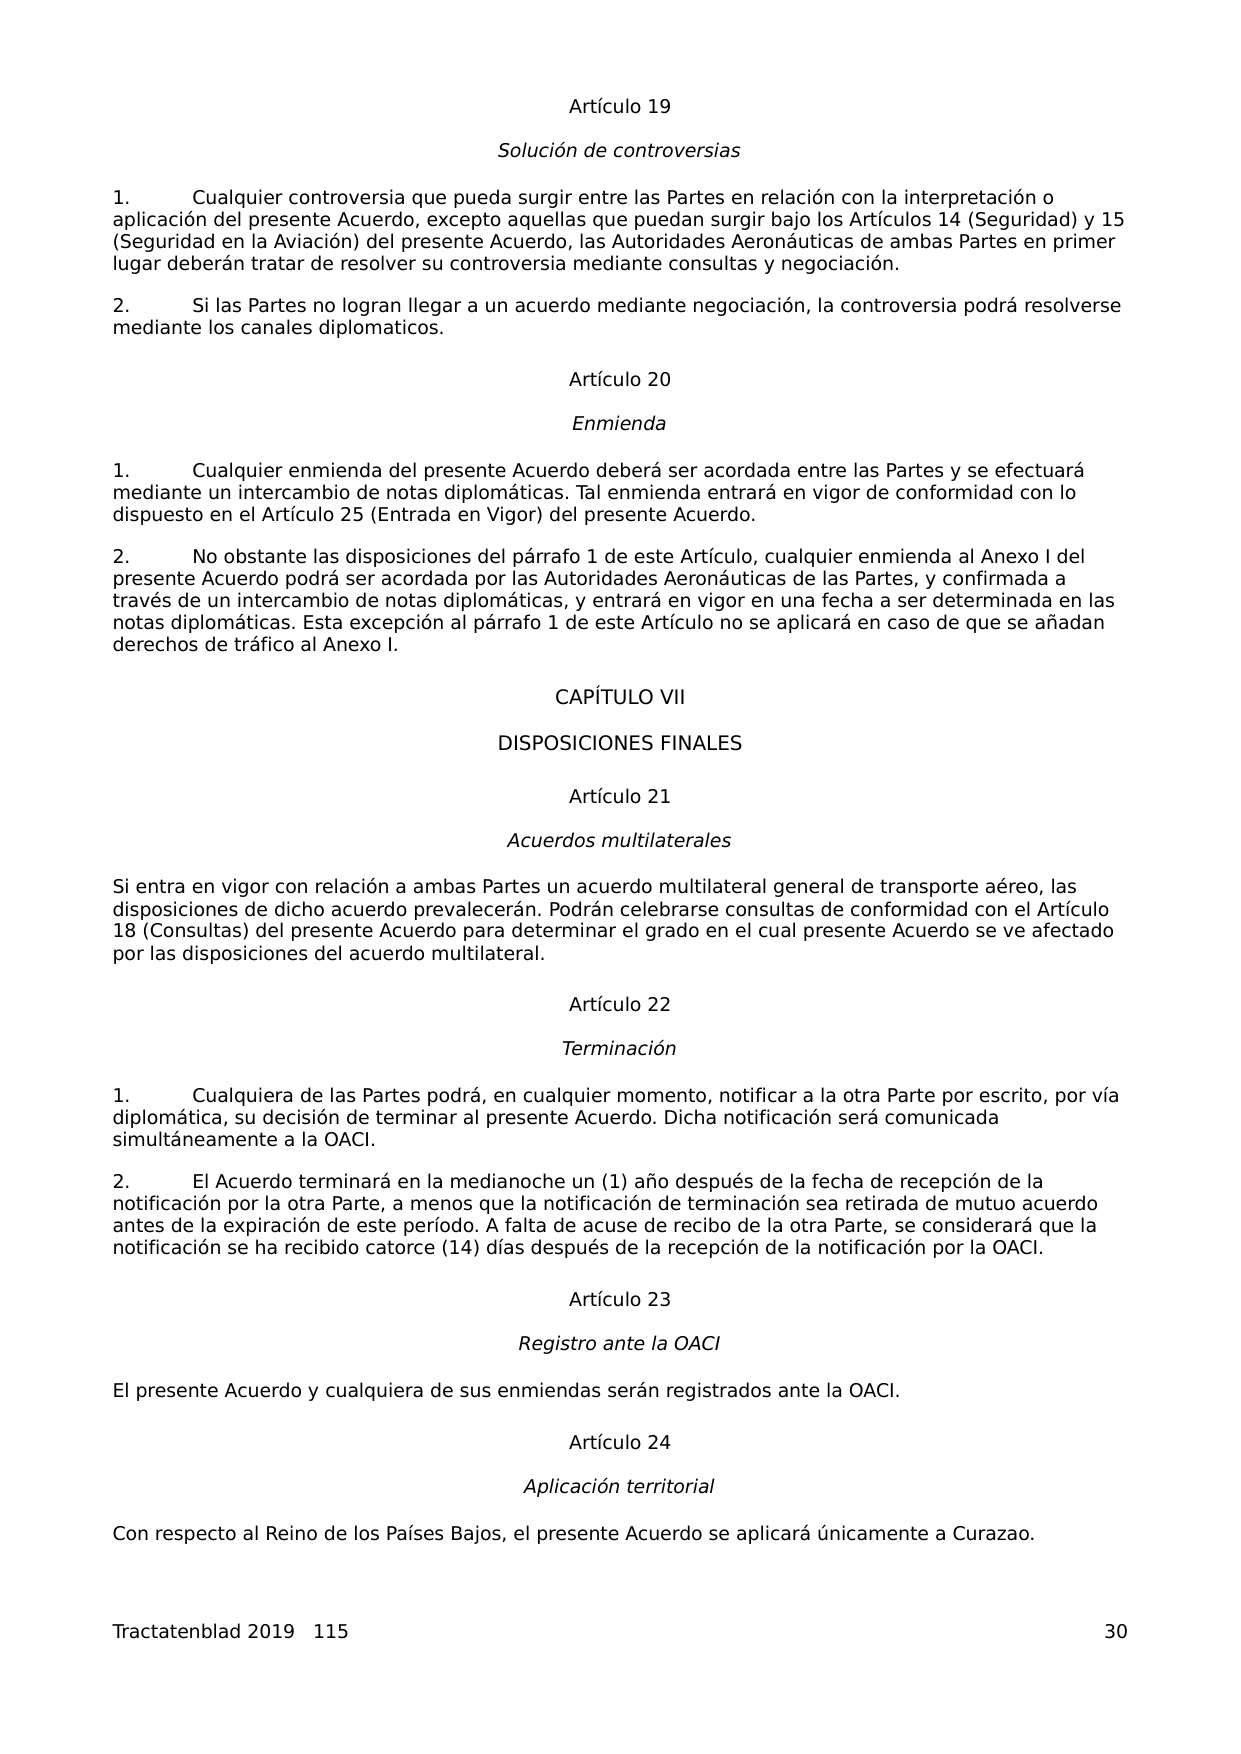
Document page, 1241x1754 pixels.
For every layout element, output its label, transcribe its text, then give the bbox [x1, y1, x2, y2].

text 1. Cualquier enmienda del presente Acuerdo deberá ser acordada entre las Partes y se efectuará mediante un intercambio de notas diplomáticas. Tal enmienda entrará en vigor de conformidad con lo dispuesto en el Artículo 25 (Entrada en Vigor) del presente Acuerdo. [112, 460, 1128, 526]
subtitle Artículo 21 Acuerdos multilaterales [112, 786, 1128, 851]
text Si entra en vigor con relación a ambas Partes un acuerdo multilateral general de transporte aéreo, las disposiciones de dicho acuerdo prevalecerán. Podrán celebrarse consultas de conformidad con el Artículo 18 (Consultas) del presente Acuerdo para determinar el grado en el cual presente Acuerdo se ve afectado por las disposiciones del acuerdo multilateral. [112, 876, 1128, 964]
text 2. El Acuerdo terminará en la medianoche un (1) año después de la fecha de recepción de la notificación por la otra Parte, a menos que la notificación de terminación sea retirada de mutuo acuerdo antes de la expiración de este período. A falta de acuse de recibo de la otra Parte, se considerará que la notificación se ha recibido catorce (14) días después de la recepción de la notificación por la OACI. [112, 1171, 1128, 1259]
text 2. Si las Partes no logran llegar a un acuerdo mediante negociación, la controversia podrá resolverse mediante los canales diplomaticos. [112, 295, 1128, 339]
text 1. Cualquiera de las Partes podrá, en cualquier momento, notificar a la otra Parte por escrito, por vía diplomática, su decisión de terminar al presente Acuerdo. Dicha notificación será comunicada simultáneamente a la OACI. [112, 1085, 1128, 1151]
subtitle Artículo 22 Terminación [112, 994, 1128, 1060]
text El presente Acuerdo y cualquiera de sus enmiendas serán registrados ante la OACI. [112, 1380, 1128, 1402]
subtitle Artículo 20 Enmienda [112, 369, 1128, 435]
subtitle Artículo 19 Solución de controversias [112, 96, 1128, 162]
subtitle Artículo 23 Registro ante la OACI [112, 1289, 1128, 1355]
subtitle CAPÍTULO VII DISPOSICIONES FINALES [112, 686, 1128, 756]
text Con respecto al Reino de los Países Bajos, el presente Acuerdo se aplicará únicamente a Curazao. [112, 1523, 1128, 1545]
subtitle Artículo 24 Aplicación territorial [112, 1432, 1128, 1498]
text 1. Cualquier controversia que pueda surgir entre las Partes en relación con la interpretación o aplicación del presente Acuerdo, excepto aquellas que puedan surgir bajo los Artículos 14 (Seguridad) y 15 (Seguridad en la Aviación) del presente Acuerdo, las Autoridades Aeronáuticas de ambas Partes en primer lugar deberán tratar de resolver su controversia mediante consultas y negociación. [112, 187, 1128, 275]
text 2. No obstante las disposiciones del párrafo 1 de este Artículo, cualquier enmienda al Anexo I del presente Acuerdo podrá ser acordada por las Autoridades Aeronáuticas de las Partes, y confirmada a través de un intercambio de notas diplomáticas, y entrará en vigor en una fecha a ser determinada en las notas diplomáticas. Esta excepción al párrafo 1 de este Artículo no se aplicará en caso de que se añadan derechos de tráfico al Anexo I. [112, 546, 1128, 656]
